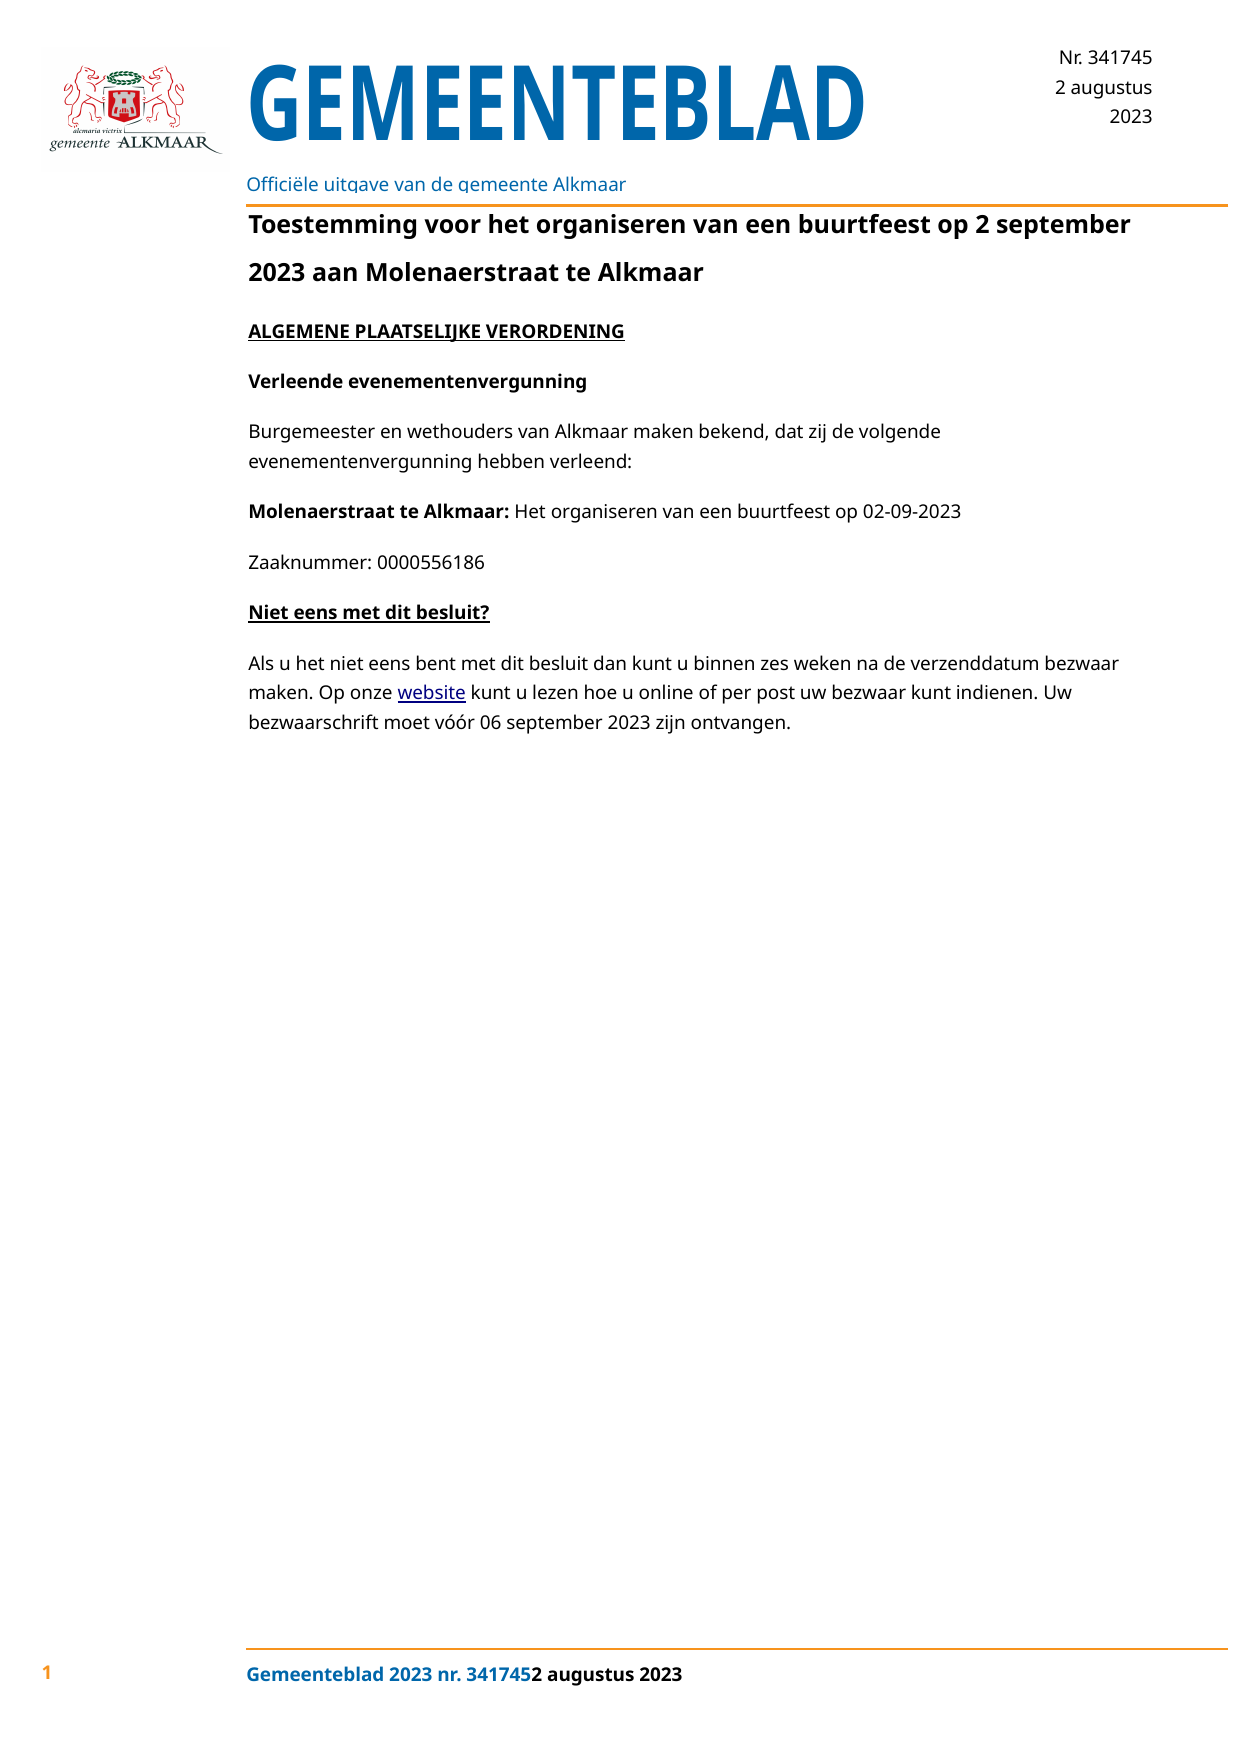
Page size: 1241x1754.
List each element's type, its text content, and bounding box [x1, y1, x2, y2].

text Toestemming voor het organiseren van een buurtfeest op 2 september 2023 aan Molenaerstraat te Alkmaar [248, 207, 1152, 288]
text Burgemeester en wethouders van Alkmaar maken bekend, dat zij de volgende evenementenvergunning hebben verleend: [248, 419, 1152, 474]
text Verleende evenementenvergunning [248, 368, 1152, 394]
text Niet eens met dit besluit? [248, 599, 1152, 625]
text ALGEMENE PLAATSELIJKE VERORDENING [248, 318, 1152, 344]
text Zaaknummer: 0000556186 [248, 549, 1152, 575]
picture [41, 47, 231, 172]
text Als u het niet eens bent met dit besluit dan kunt u binnen zes weken na de verzenddatum bezwaar maken. Op onze website kunt u lezen hoe u online of per post uw bezwaar kunt indienen. Uw bezwaarschrift moet vóór 06 september 2023 zijn ontvangen. [248, 650, 1152, 735]
text Molenaerstraat te Alkmaar: Het organiseren van een buurtfeest op 02-09-2023 [248, 499, 1152, 524]
